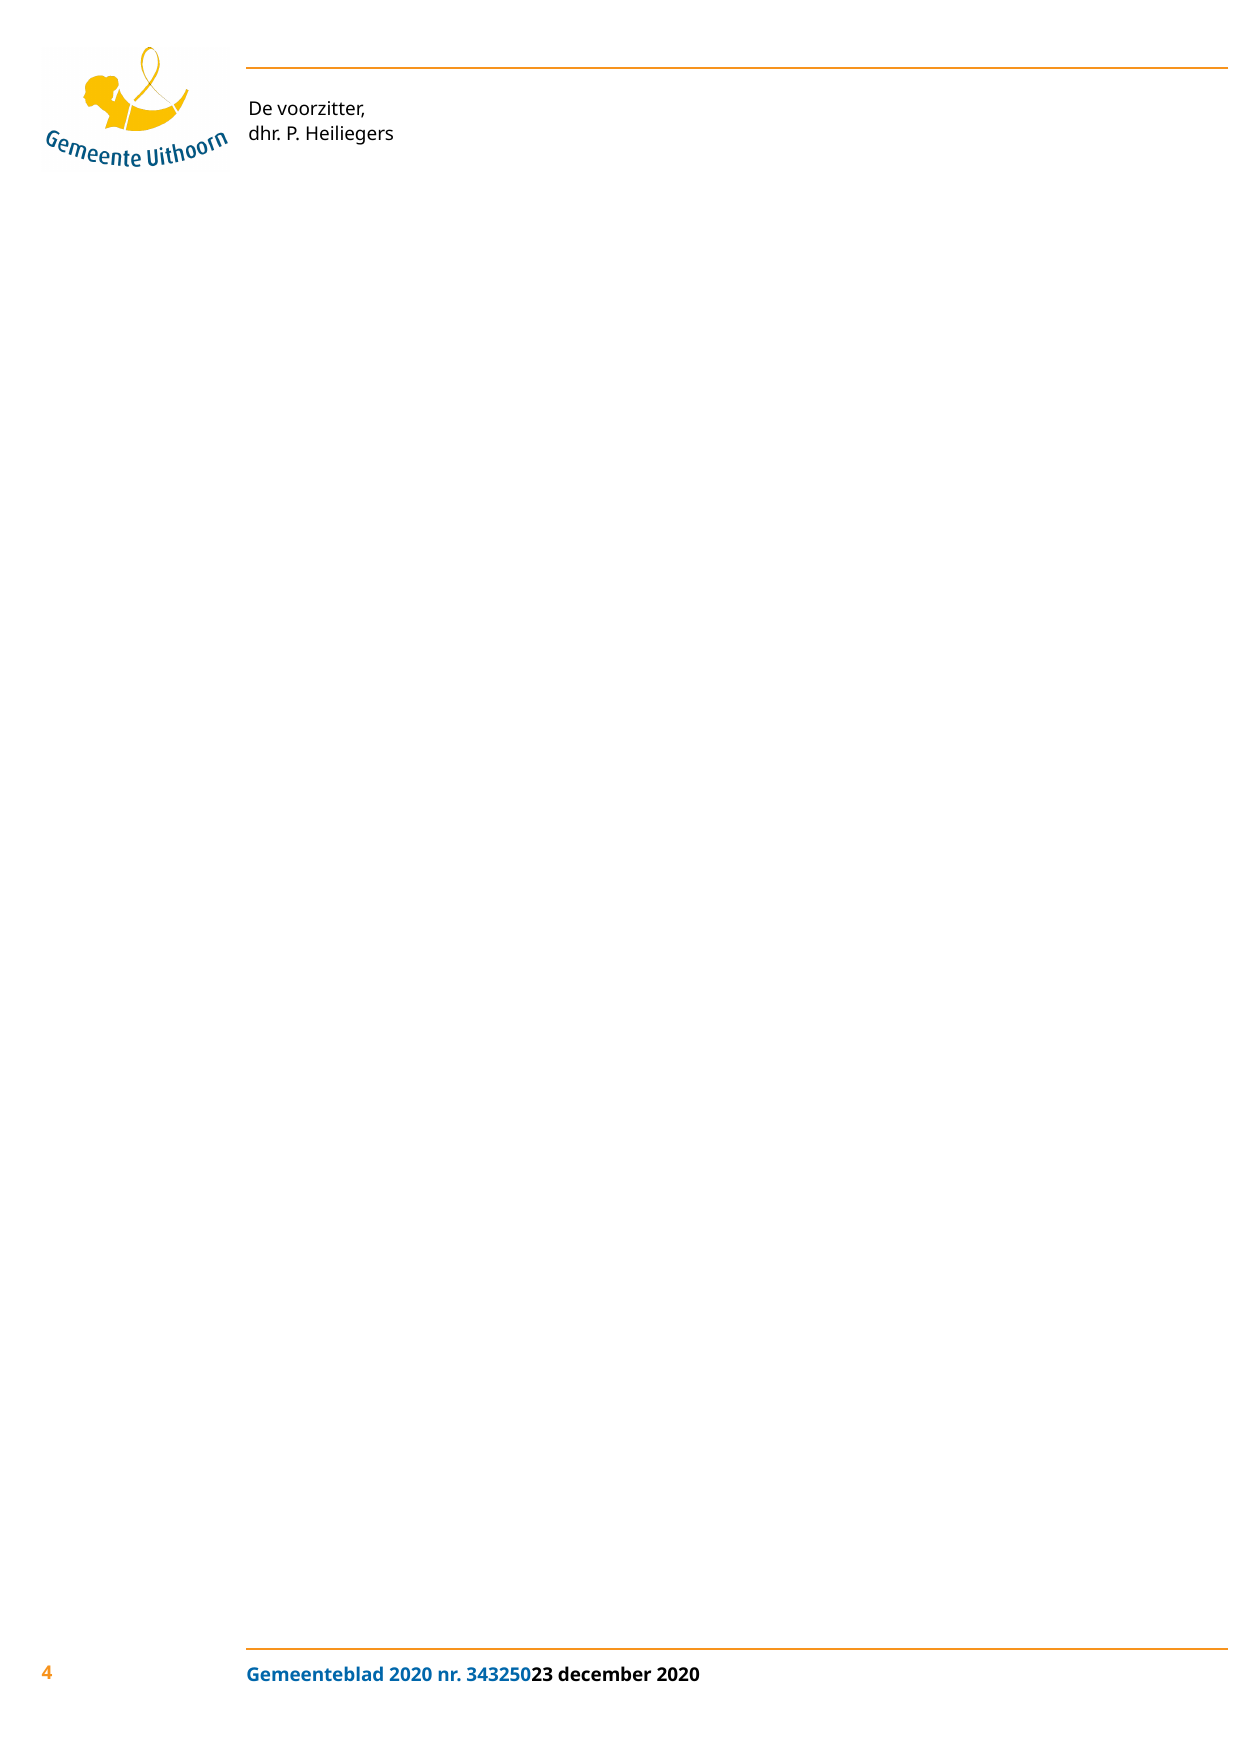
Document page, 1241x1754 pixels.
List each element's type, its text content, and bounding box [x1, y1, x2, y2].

picture [41, 47, 231, 172]
text De voorzitter, [248, 95, 1152, 121]
text dhr. P. Heiliegers [248, 121, 1152, 146]
